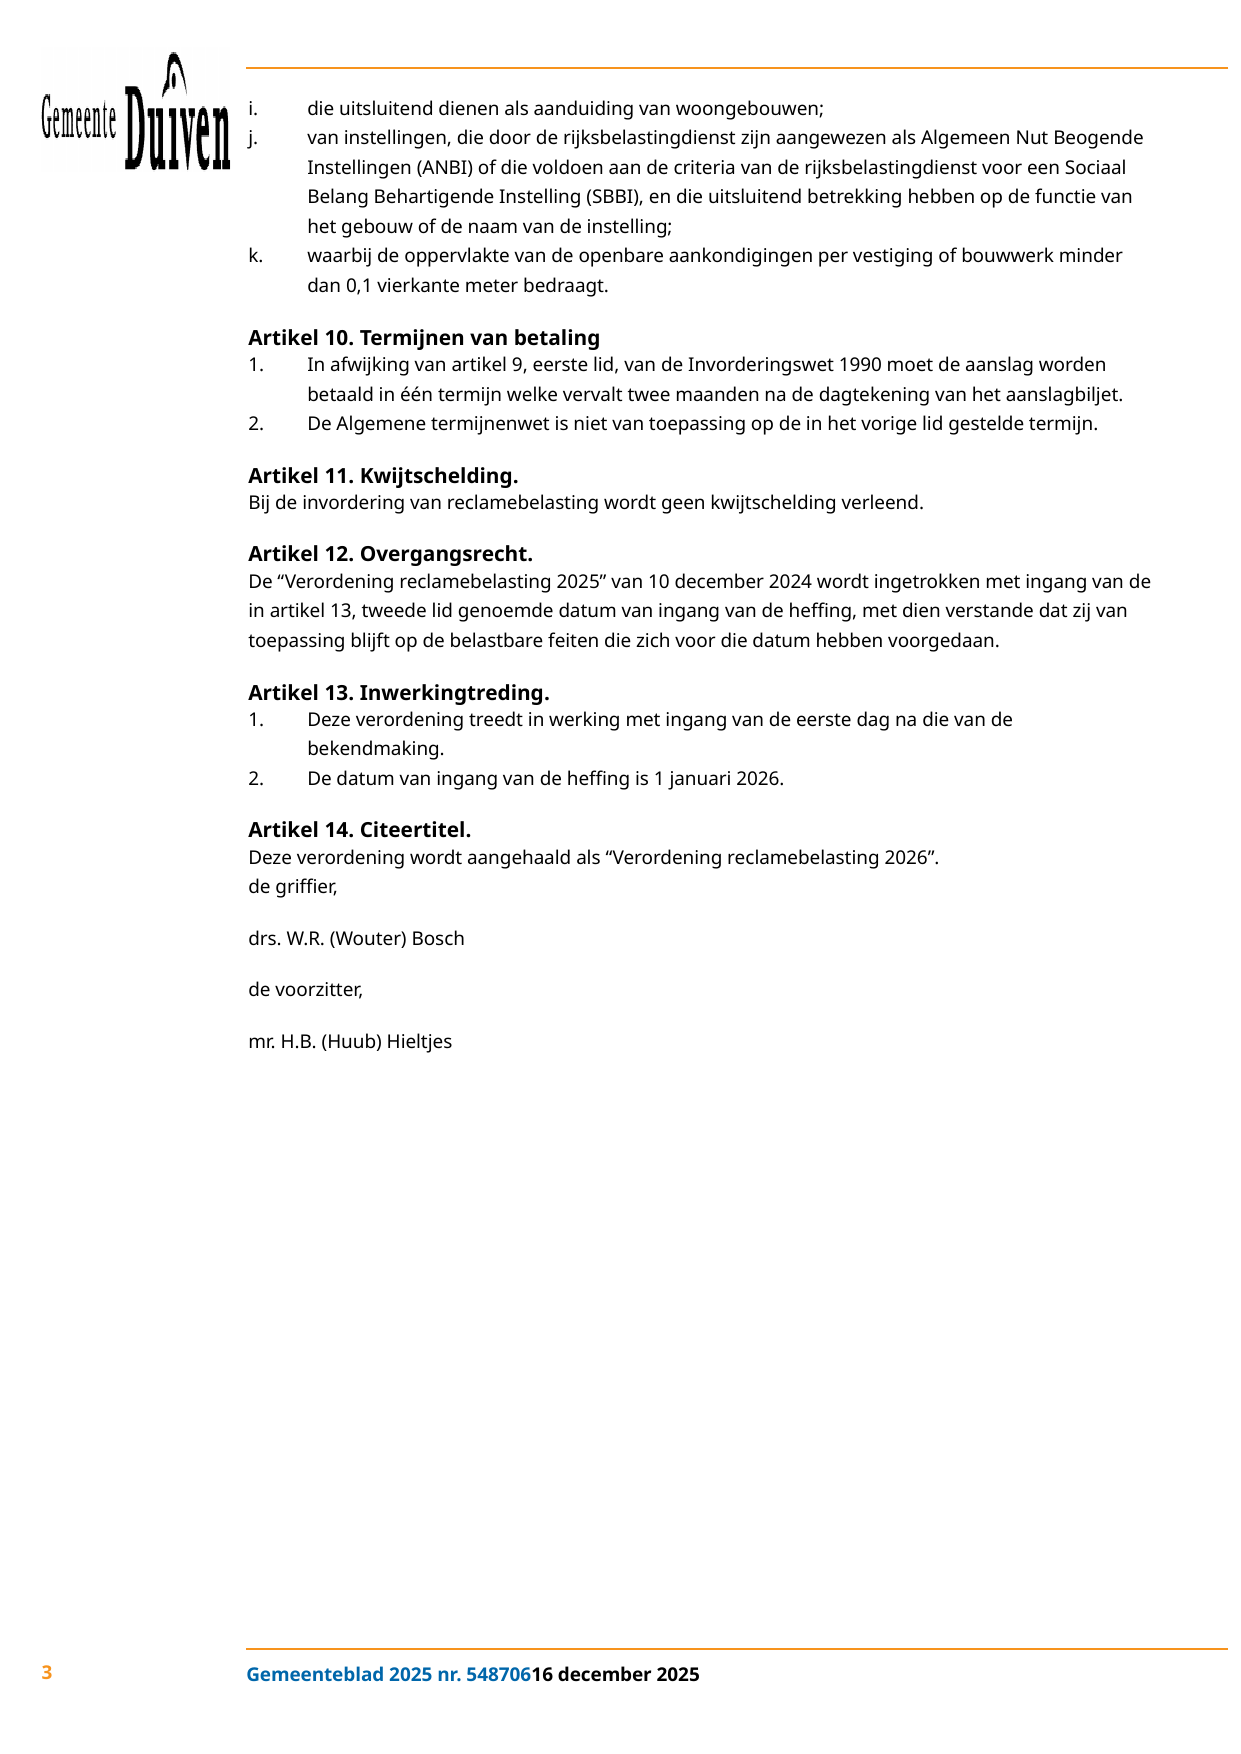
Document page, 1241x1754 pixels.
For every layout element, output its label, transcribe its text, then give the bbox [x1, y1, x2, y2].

text Artikel 12. Overgangsrecht. [248, 539, 1152, 568]
text Artikel 14. Citeertitel. [248, 816, 1152, 844]
list die uitsluitend dienen als aanduiding van woongebouwen; [248, 95, 1152, 121]
text Bij de invordering van reclamebelasting wordt geen kwijtschelding verleend. [248, 489, 1152, 515]
text de voorzitter, [248, 977, 1152, 1002]
list van instellingen, die door de rijksbelastingdienst zijn aangewezen als Algemeen Nut Beogende Instellingen (ANBI) of die voldoen aan de criteria van de rijksbelastingdienst voor een Sociaal Belang Behartigende Instelling (SBBI), en die uitsluitend betrekking hebben op de functie van het gebouw of de naam van de instelling; [248, 124, 1152, 239]
list De datum van ingang van de heffing is 1 januari 2026. [248, 765, 1152, 791]
text drs. W.R. (Wouter) Bosch [248, 925, 1152, 951]
list waarbij de oppervlakte van de openbare aankondigingen per vestiging of bouwwerk minder dan 0,1 vierkante meter bedraagt. [248, 243, 1152, 298]
list Deze verordening treedt in werking met ingang van de eerste dag na die van de bekendmaking. [248, 706, 1152, 761]
text Artikel 13. Inwerkingtreding. [248, 678, 1152, 706]
text Deze verordening wordt aangehaald als “Verordening reclamebelasting 2026”. [248, 844, 1152, 870]
list In afwijking van artikel 9, eerste lid, van de Invorderingswet 1990 moet de aanslag worden betaald in één termijn welke vervalt twee maanden na de dagtekening van het aanslagbiljet. [248, 351, 1152, 406]
text De “Verordening reclamebelasting 2025” van 10 december 2024 wordt ingetrokken met ingang van de in artikel 13, tweede lid genoemde datum van ingang van de heffing, met dien verstande dat zij van toepassing blijft op de belastbare feiten die zich voor die datum hebben voorgedaan. [248, 568, 1152, 653]
list De Algemene termijnenwet is niet van toepassing op de in het vorige lid gestelde termijn. [248, 410, 1152, 436]
picture [41, 47, 231, 172]
text Artikel 11. Kwijtschelding. [248, 461, 1152, 489]
text mr. H.B. (Huub) Hieltjes [248, 1028, 1152, 1054]
text Artikel 10. Termijnen van betaling [248, 323, 1152, 351]
text de griffier, [248, 874, 1152, 899]
